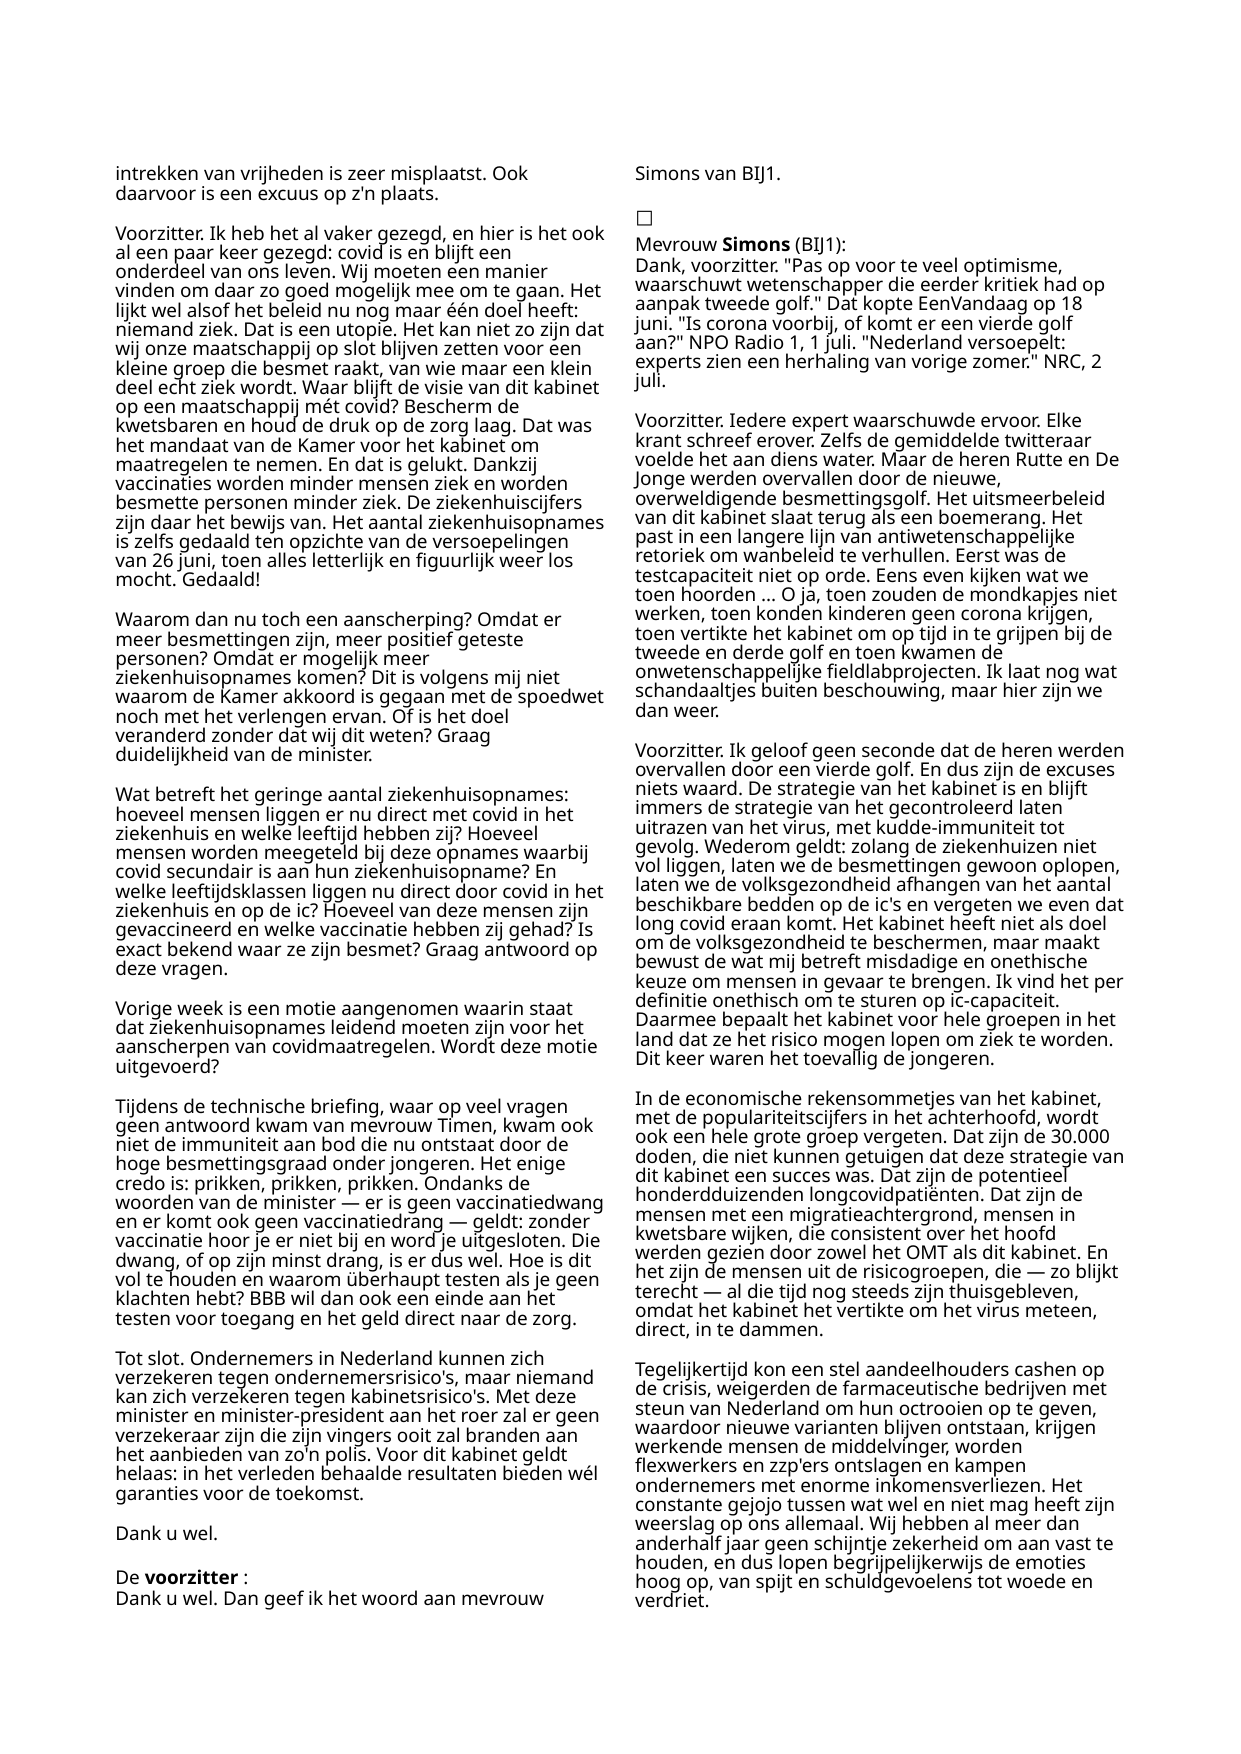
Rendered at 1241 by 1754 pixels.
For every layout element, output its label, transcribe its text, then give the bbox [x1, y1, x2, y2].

text Tijdens de technische briefing, waar op veel vragen geen antwoord kwam van mevrouw Timen, kwam ook niet de immuniteit aan bod die nu ontstaat door de hoge besmettingsgraad onder jongeren. Het enige credo is: prikken, prikken, prikken. Ondanks de woorden van de minister — er is geen vaccinatiedwang en er komt ook geen vaccinatiedrang — geldt: zonder vaccinatie hoor je er niet bij en word je uitgesloten. Die dwang, of op zijn minst drang, is er dus wel. Hoe is dit vol te houden en waarom überhaupt testen als je geen klachten hebt? BBB wil dan ook een einde aan het testen voor toegang en het geld direct naar de zorg. [115, 1098, 605, 1329]
text In de economische rekensommetjes van het kabinet, met de populariteitscijfers in het achterhoofd, wordt ook een hele grote groep vergeten. Dat zijn de 30.000 doden, die niet kunnen getuigen dat deze strategie van dit kabinet een succes was. Dat zijn de potentieel honderdduizenden longcovidpatiënten. Dat zijn de mensen met een migratieachtergrond, mensen in kwetsbare wijken, die consistent over het hoofd werden gezien door zowel het OMT als dit kabinet. En het zijn de mensen uit de risicogroepen, die — zo blijkt terecht — al die tijd nog steeds zijn thuisgebleven, omdat het kabinet het vertikte om het virus meteen, direct, in te dammen. [635, 1090, 1125, 1340]
text Tegelijkertijd kon een stel aandeelhouders cashen op de crisis, weigerden de farmaceutische bedrijven met steun van Nederland om hun octrooien op te geven, waardoor nieuwe varianten blijven ontstaan, krijgen werkende mensen de middelvinger, worden flexwerkers en zzp'ers ontslagen en kampen ondernemers met enorme inkomensverliezen. Het constante gejojo tussen wat wel en niet mag heeft zijn weerslag op ons allemaal. Wij hebben al meer dan anderhalf jaar geen schijntje zekerheid om aan vast te houden, en dus lopen begrijpelijkerwijs de emoties hoog op, van spijt en schuldgevoelens tot woede en verdriet. [635, 1361, 1125, 1612]
text Simons van BIJ1. [635, 165, 1125, 184]
text Voorzitter. Ik heb het al vaker gezegd, en hier is het ook al een paar keer gezegd: covid is en blijft een onderdeel van ons leven. Wij moeten een manier vinden om daar zo goed mogelijk mee om te gaan. Het lijkt wel alsof het beleid nu nog maar één doel heeft: niemand ziek. Dat is een utopie. Het kan niet zo zijn dat wij onze maatschappij op slot blijven zetten voor een kleine groep die besmet raakt, van wie maar een klein deel echt ziek wordt. Waar blijft de visie van dit kabinet op een maatschappij mét covid? Bescherm de kwetsbaren en houd de druk op de zorg laag. Dat was het mandaat van de Kamer voor het kabinet om maatregelen te nemen. En dat is gelukt. Dankzij vaccinaties worden minder mensen ziek en worden besmette personen minder ziek. De ziekenhuiscijfers zijn daar het bewijs van. Het aantal ziekenhuisopnames is zelfs gedaald ten opzichte van de versoepelingen van 26 juni, toen alles letterlijk en figuurlijk weer los mocht. Gedaald! [115, 224, 605, 591]
text Waarom dan nu toch een aanscherping? Omdat er meer besmettingen zijn, meer positief geteste personen? Omdat er mogelijk meer ziekenhuisopnames komen? Dit is volgens mij niet waarom de Kamer akkoord is gegaan met de spoedwet noch met het verlengen ervan. Of is het doel veranderd zonder dat wij dit weten? Graag duidelijkheid van de minister. [115, 611, 605, 766]
text Wat betreft het geringe aantal ziekenhuisopnames: hoeveel mensen liggen er nu direct met covid in het ziekenhuis en welke leeftijd hebben zij? Hoeveel mensen worden meegeteld bij deze opnames waarbij covid secundair is aan hun ziekenhuisopname? En welke leeftijdsklassen liggen nu direct door covid in het ziekenhuis en op de ic? Hoeveel van deze mensen zijn gevaccineerd en welke vaccinatie hebben zij gehad? Is exact bekend waar ze zijn besmet? Graag antwoord op deze vragen. [115, 786, 605, 979]
text De voorzitter : [115, 1564, 605, 1590]
text Voorzitter. Iedere expert waarschuwde ervoor. Elke krant schreef erover. Zelfs de gemiddelde twitteraar voelde het aan diens water. Maar de heren Rutte en De Jonge werden overvallen door de nieuwe, overweldigende besmettingsgolf. Het uitsmeerbeleid van dit kabinet slaat terug als een boemerang. Het past in een langere lijn van antiwetenschappelijke retoriek om wanbeleid te verhullen. Eerst was de testcapaciteit niet op orde. Eens even kijken wat we toen hoorden ... O ja, toen zouden de mondkapjes niet werken, toen konden kinderen geen corona krijgen, toen vertikte het kabinet om op tijd in te grijpen bij de tweede en derde golf en toen kwamen de onwetenschappelijke fieldlabprojecten. Ik laat nog wat schandaaltjes buiten beschouwing, maar hier zijn we dan weer. [635, 412, 1125, 721]
text Vorige week is een motie aangenomen waarin staat dat ziekenhuisopnames leidend moeten zijn voor het aanscherpen van covidmaatregelen. Wordt deze motie uitgevoerd? [115, 1000, 605, 1077]
text Mevrouw Simons (BIJ1): [635, 231, 1125, 257]
text ⬜ [635, 205, 1125, 231]
text Voorzitter. Ik geloof geen seconde dat de heren werden overvallen door een vierde golf. En dus zijn de excuses niets waard. De strategie van het kabinet is en blijft immers de strategie van het gecontroleerd laten uitrazen van het virus, met kudde-immuniteit tot gevolg. Wederom geldt: zolang de ziekenhuizen niet vol liggen, laten we de besmettingen gewoon oplopen, laten we de volksgezondheid afhangen van het aantal beschikbare bedden op de ic's en vergeten we even dat long covid eraan komt. Het kabinet heeft niet als doel om de volksgezondheid te beschermen, maar maakt bewust de wat mij betreft misdadige en onethische keuze om mensen in gevaar te brengen. Ik vind het per definitie onethisch om te sturen op ic-capaciteit. Daarmee bepaalt het kabinet voor hele groepen in het land dat ze het risico mogen lopen om ziek te worden. Dit keer waren het toevallig de jongeren. [635, 742, 1125, 1069]
text Dank u wel. [115, 1524, 605, 1544]
text intrekken van vrijheden is zeer misplaatst. Ook daarvoor is een excuus op z'n plaats. [115, 165, 605, 204]
text Dank u wel. Dan geef ik het woord aan mevrouw [115, 1590, 605, 1609]
text Dank, voorzitter. "Pas op voor te veel optimisme, waarschuwt wetenschapper die eerder kritiek had op aanpak tweede golf." Dat kopte EenVandaag op 18 juni. "Is corona voorbij, of komt er een vierde golf aan?" NPO Radio 1, 1 juli. "Nederland versoepelt: experts zien een herhaling van vorige zomer." NRC, 2 juli. [635, 257, 1125, 392]
text Tot slot. Ondernemers in Nederland kunnen zich verzekeren tegen ondernemersrisico's, maar niemand kan zich verzekeren tegen kabinetsrisico's. Met deze minister en minister-president aan het roer zal er geen verzekeraar zijn die zijn vingers ooit zal branden aan het aanbieden van zo'n polis. Voor dit kabinet geldt helaas: in het verleden behaalde resultaten bieden wél garanties voor de toekomst. [115, 1349, 605, 1504]
